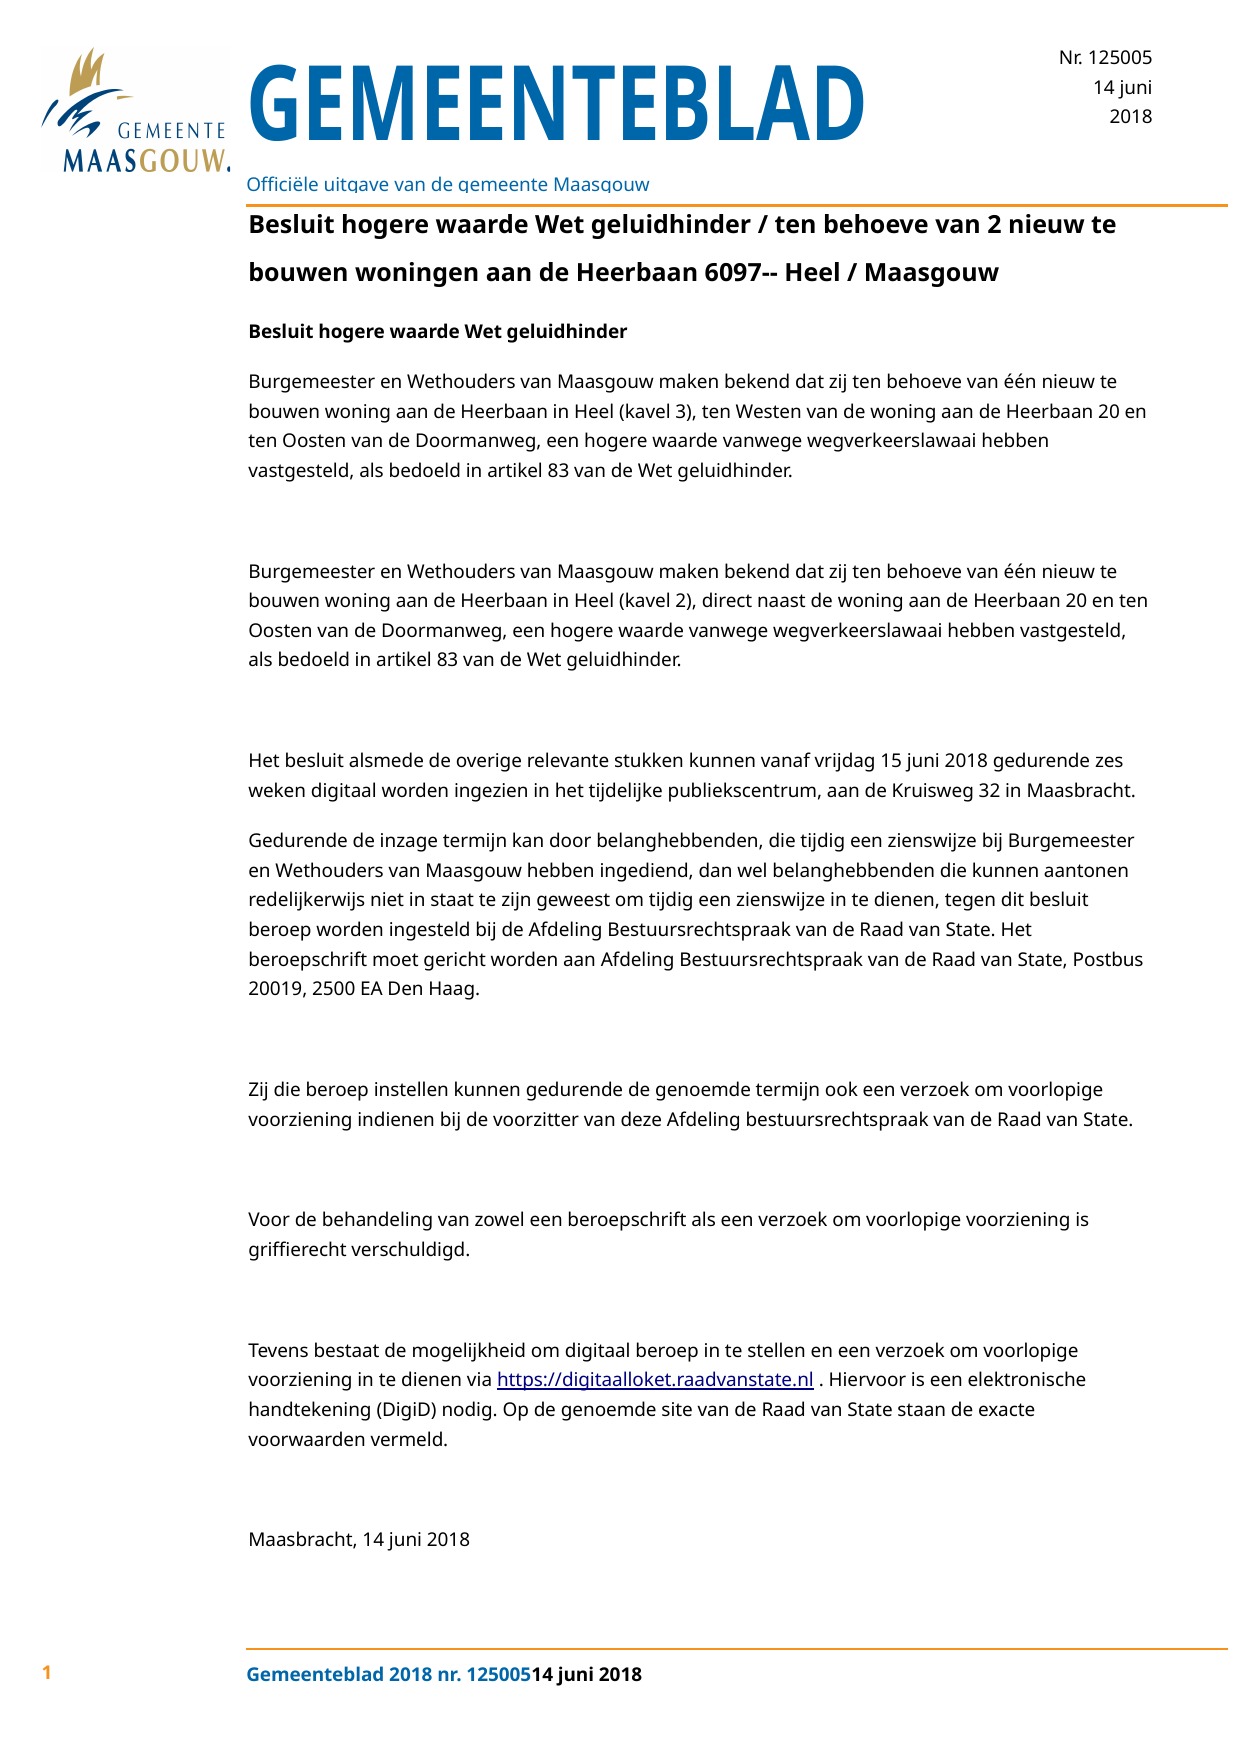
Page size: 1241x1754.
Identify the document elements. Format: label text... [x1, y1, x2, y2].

text Burgemeester en Wethouders van Maasgouw maken bekend dat zij ten behoeve van één nieuw te bouwen woning aan de Heerbaan in Heel (kavel 2), direct naast de woning aan de Heerbaan 20 en ten Oosten van de Doormanweg, een hogere waarde vanwege wegverkeerslawaai hebben vastgesteld, als bedoeld in artikel 83 van de Wet geluidhinder. [248, 558, 1152, 672]
text Voor de behandeling van zowel een beroepschrift als een verzoek om voorlopige voorziening is griffierecht verschuldigd. [248, 1207, 1152, 1262]
text Tevens bestaat de mogelijkheid om digitaal beroep in te stellen en een verzoek om voorlopige voorziening in te dienen via https://digitaalloket.raadvanstate.nl . Hiervoor is een elektronische handtekening (DigiD) nodig. Op de genoemde site van de Raad van State staan de exacte voorwaarden vermeld. [248, 1337, 1152, 1452]
text Besluit hogere waarde Wet geluidhinder [248, 318, 1152, 344]
text Maasbracht, 14 juni 2018 [248, 1527, 1152, 1552]
picture [41, 47, 231, 172]
text Besluit hogere waarde Wet geluidhinder / ten behoeve van 2 nieuw te bouwen woningen aan de Heerbaan 6097-- Heel / Maasgouw [248, 207, 1152, 288]
text Burgemeester en Wethouders van Maasgouw maken bekend dat zij ten behoeve van één nieuw te bouwen woning aan de Heerbaan in Heel (kavel 3), ten Westen van de woning aan de Heerbaan 20 en ten Oosten van de Doormanweg, een hogere waarde vanwege wegverkeerslawaai hebben vastgesteld, als bedoeld in artikel 83 van de Wet geluidhinder. [248, 368, 1152, 483]
text Het besluit alsmede de overige relevante stukken kunnen vanaf vrijdag 15 juni 2018 gedurende zes weken digitaal worden ingezien in het tijdelijke publiekscentrum, aan de Kruisweg 32 in Maasbracht. [248, 747, 1152, 803]
text Gedurende de inzage termijn kan door belanghebbenden, die tijdig een zienswijze bij Burgemeester en Wethouders van Maasgouw hebben ingediend, dan wel belanghebbenden die kunnen aantonen redelijkerwijs niet in staat te zijn geweest om tijdig een zienswijze in te dienen, tegen dit besluit beroep worden ingesteld bij de Afdeling Bestuursrechtspraak van de Raad van State. Het beroepschrift moet gericht worden aan Afdeling Bestuursrechtspraak van de Raad van State, Postbus 20019, 2500 EA Den Haag. [248, 827, 1152, 1001]
text Zij die beroep instellen kunnen gedurende de genoemde termijn ook een verzoek om voorlopige voorziening indienen bij de voorzitter van deze Afdeling bestuursrechtspraak van de Raad van State. [248, 1076, 1152, 1132]
